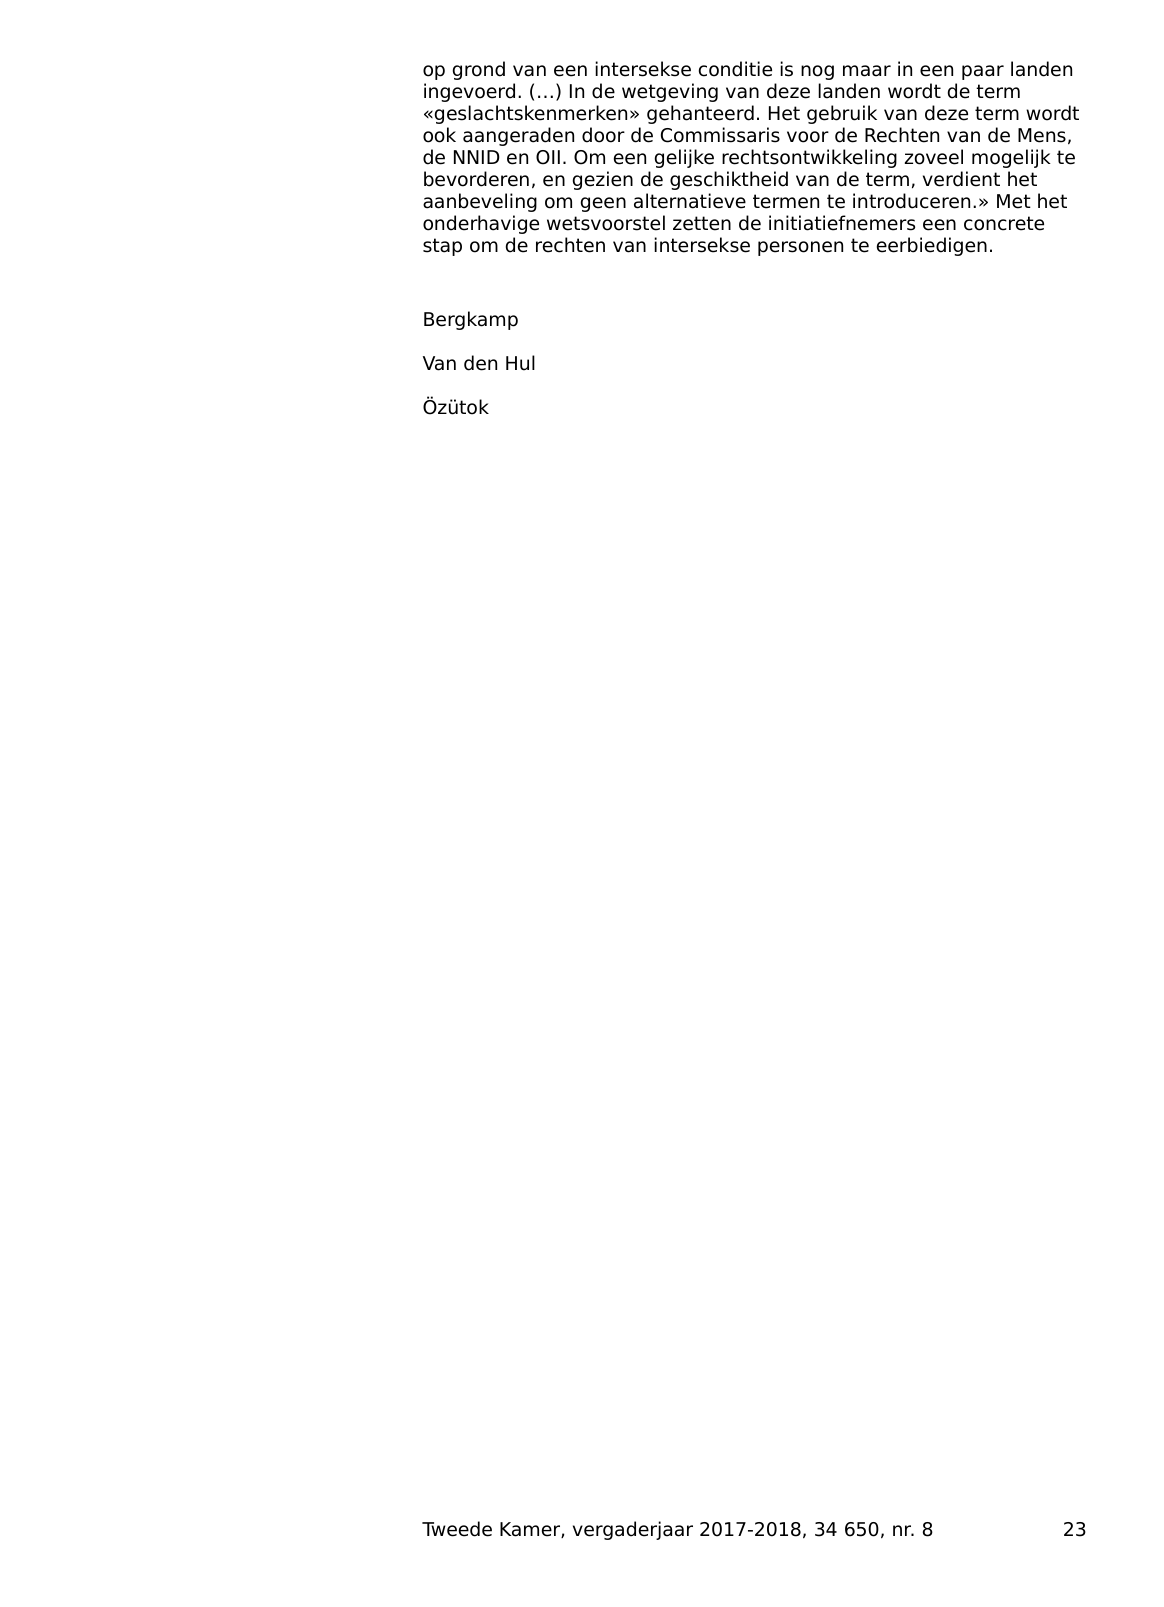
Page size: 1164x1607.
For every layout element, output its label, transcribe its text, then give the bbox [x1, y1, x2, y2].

text Bergkamp Van den Hul Özütok [422, 287, 1087, 419]
text op grond van een intersekse conditie is nog maar in een paar landen ingevoerd. (…) In de wetgeving van deze landen wordt de term «geslachtskenmerken» gehanteerd. Het gebruik van deze term wordt ook aangeraden door de Commissaris voor de Rechten van de Mens, de NNID en OII. Om een gelijke rechtsontwikkeling zoveel mogelijk te bevorderen, en gezien de geschiktheid van de term, verdient het aanbeveling om geen alternatieve termen te introduceren.» Met het onderhavige wetsvoorstel zetten de initiatiefnemers een concrete stap om de rechten van intersekse personen te eerbiedigen. [422, 59, 1087, 257]
